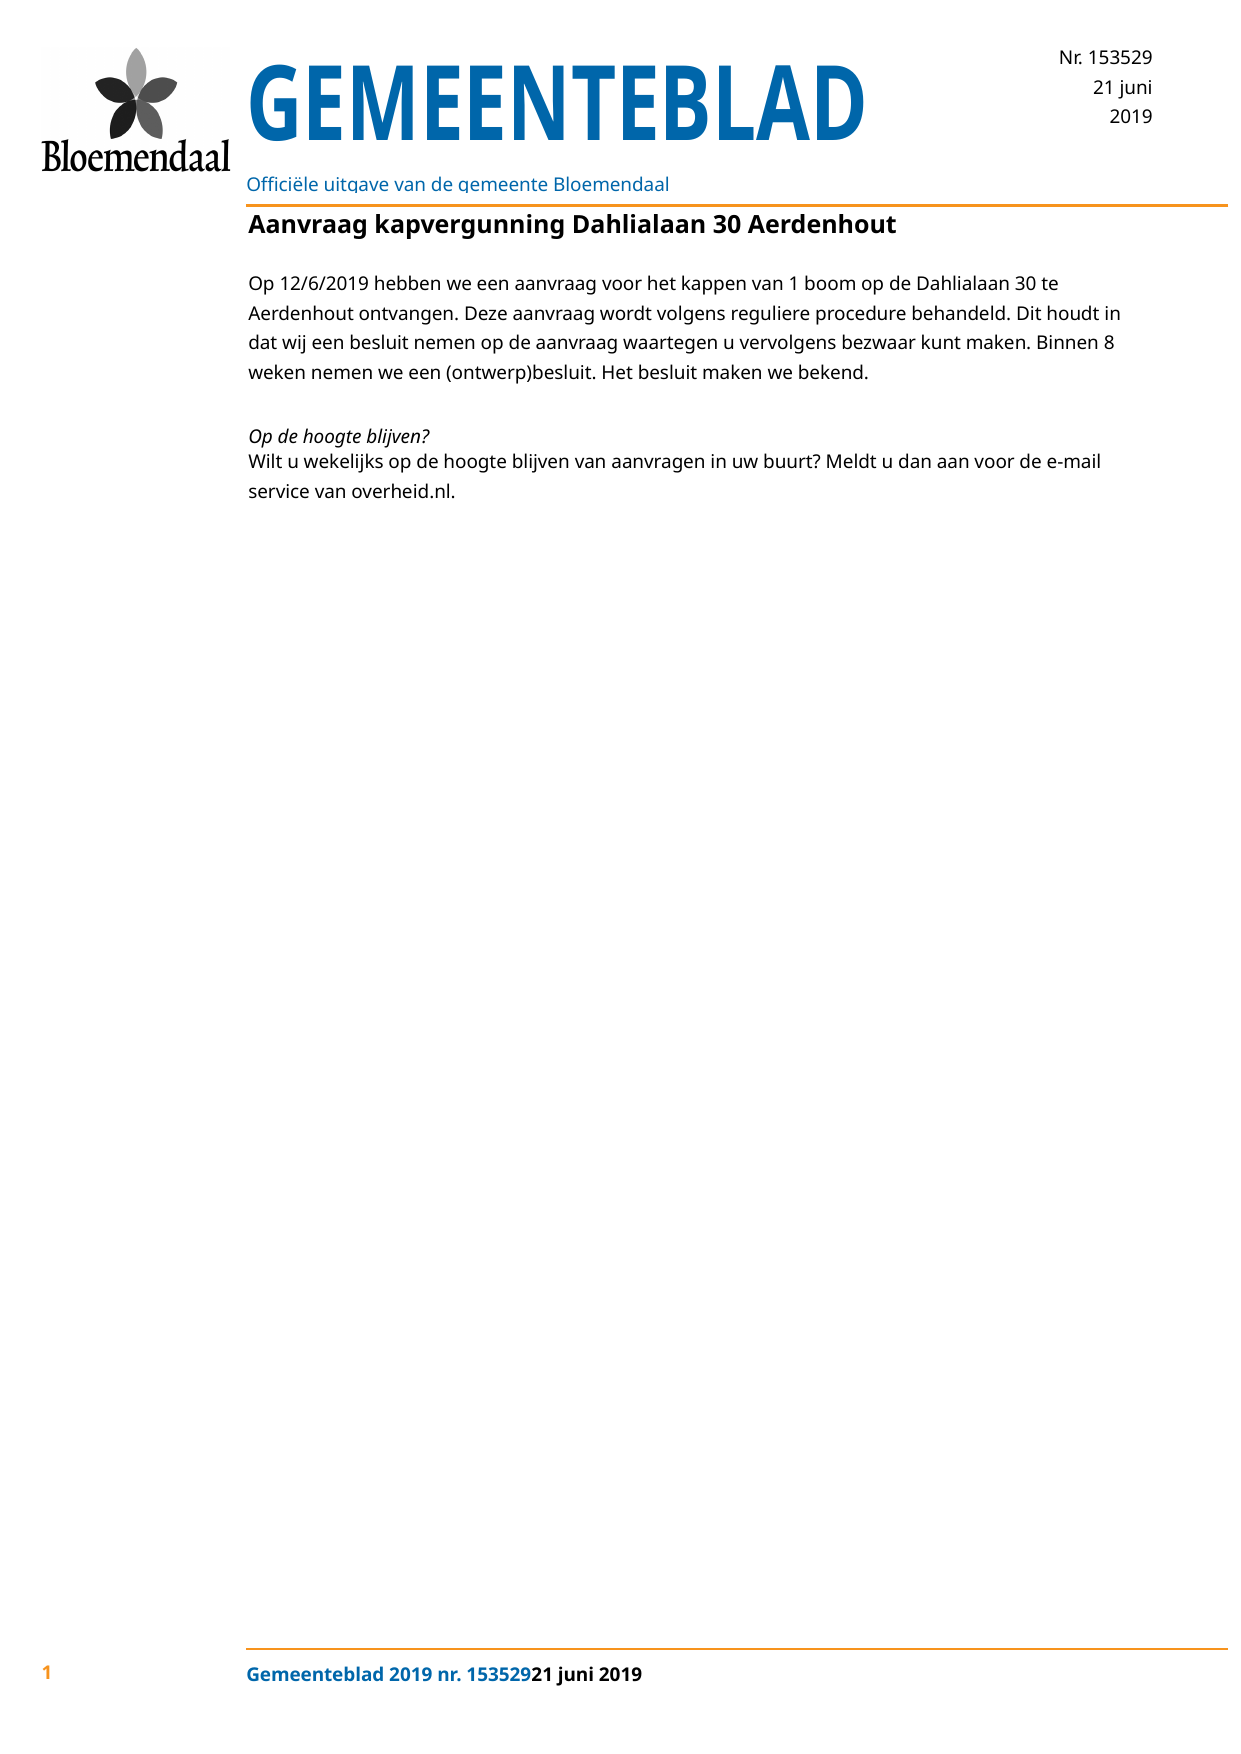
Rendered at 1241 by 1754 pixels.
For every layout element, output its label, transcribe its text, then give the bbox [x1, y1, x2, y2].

text Op 12/6/2019 hebben we een aanvraag voor het kappen van 1 boom op de Dahlialaan 30 te Aerdenhout ontvangen. Deze aanvraag wordt volgens reguliere procedure behandeld. Dit houdt in dat wij een besluit nemen op de aanvraag waartegen u vervolgens bezwaar kunt maken. Binnen 8 weken nemen we een (ontwerp)besluit. Het besluit maken we bekend. [248, 270, 1152, 385]
text Aanvraag kapvergunning Dahlialaan 30 Aerdenhout [248, 207, 1152, 241]
text Op de hoogte blijven? [248, 423, 1152, 449]
text Wilt u wekelijks op de hoogte blijven van aanvragen in uw buurt? Meldt u dan aan voor de e-mail service van overheid.nl. [248, 449, 1152, 504]
picture [41, 47, 231, 172]
